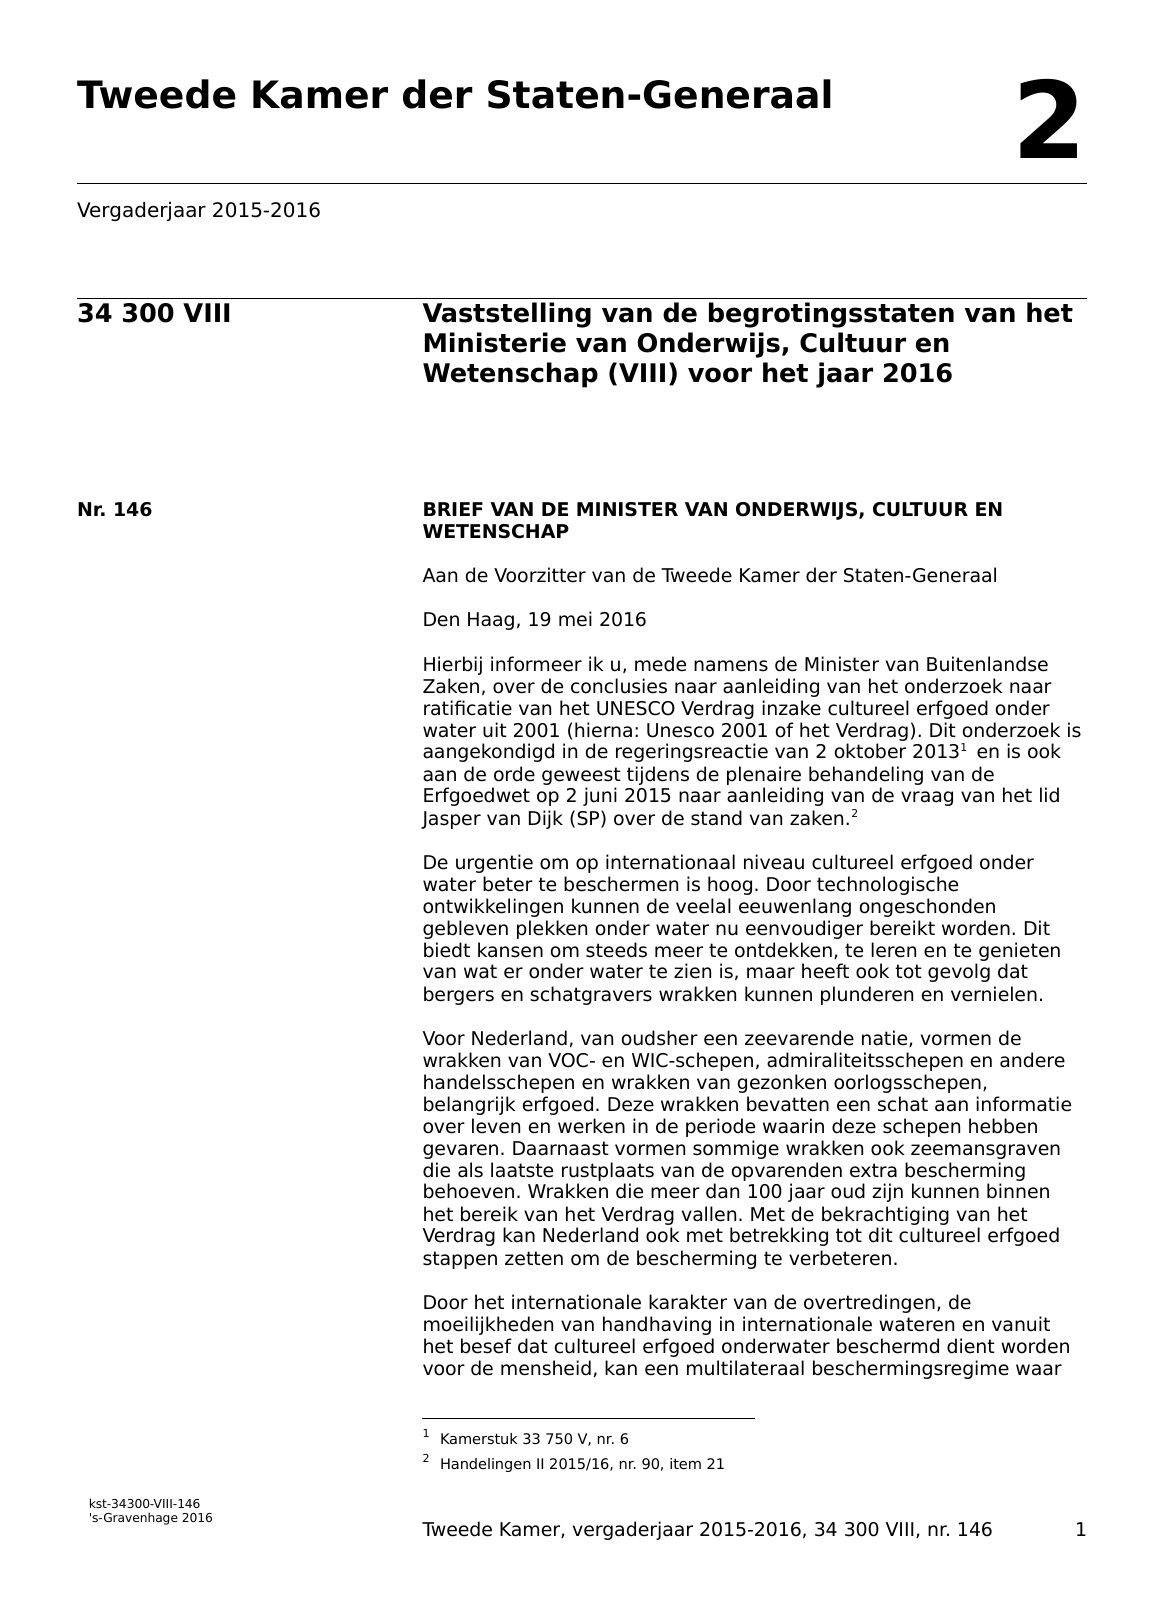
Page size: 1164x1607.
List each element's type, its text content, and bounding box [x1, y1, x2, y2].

text Door het internationale karakter van de overtredingen, de moeilijkheden van handhaving in internationale wateren en vanuit het besef dat cultureel erfgoed onderwater beschermd dient worden voor de mensheid, kan een multilateraal beschermingsregime waar [422, 1292, 1087, 1379]
text Den Haag, 19 mei 2016 [422, 609, 1087, 631]
text Handelingen II 2015/16, nr. 90, item 21 [422, 1452, 1087, 1474]
table_cell Vergaderjaar 2015-2016 [77, 184, 1087, 298]
subtitle 34 300 VIII Vaststelling van de begrotingsstaten van het Ministerie van Onderwijs, Cultuur en Wetenschap (VIII) voor het jaar 2016 [77, 299, 1087, 388]
text Kamerstuk 33 750 V, nr. 6 [422, 1427, 1087, 1449]
text Voor Nederland, van oudsher een zeevarende natie, vormen de wrakken van VOC- en WIC-schepen, admiraliteitsschepen en andere handelsschepen en wrakken van gezonken oorlogsschepen, belangrijk erfgoed. Deze wrakken bevatten een schat aan informatie over leven en werken in de periode waarin deze schepen hebben gevaren. Daarnaast vormen sommige wrakken ook zeemansgraven die als laatste rustplaats van de opvarenden extra bescherming behoeven. Wrakken die meer dan 100 jaar oud zijn kunnen binnen het bereik van het Verdrag vallen. Met de bekrachtiging van het Verdrag kan Nederland ook met betrekking tot dit cultureel erfgoed stappen zetten om de bescherming te verbeteren. [422, 1028, 1087, 1269]
subtitle Nr. 146 BRIEF VAN DE MINISTER VAN ONDERWIJS, CULTUUR EN WETENSCHAP [77, 499, 1087, 543]
text Hierbij informeer ik u, mede namens de Minister van Buitenlandse Zaken, over de conclusies naar aanleiding van het onderzoek naar ratificatie van het UNESCO Verdrag inzake cultureel erfgoed onder water uit 2001 (hierna: Unesco 2001 of het Verdrag). Dit onderzoek is aangekondigd in de regeringsreactie van 2 oktober 2013 en is ook aan de orde geweest tijdens de plenaire behandeling van de Erfgoedwet op 2 juni 2015 naar aanleiding van de vraag van het lid Jasper van Dijk (SP) over de stand van zaken. [422, 653, 1087, 829]
table_header 2 [886, 59, 1087, 183]
text kst-34300-VIII-146 [88, 1497, 323, 1511]
text 's-Gravenhage 2016 [88, 1511, 323, 1525]
table_header Tweede Kamer der Staten-Generaal [77, 59, 886, 183]
text Aan de Voorzitter van de Tweede Kamer der Staten-Generaal [422, 565, 1087, 587]
text De urgentie om op internationaal niveau cultureel erfgoed onder water beter te beschermen is hoog. Door technologische ontwikkelingen kunnen de veelal eeuwenlang ongeschonden gebleven plekken onder water nu eenvoudiger bereikt worden. Dit biedt kansen om steeds meer te ontdekken, te leren en te genieten van wat er onder water te zien is, maar heeft ook tot gevolg dat bergers en schatgravers wrakken kunnen plunderen en vernielen. [422, 852, 1087, 1005]
